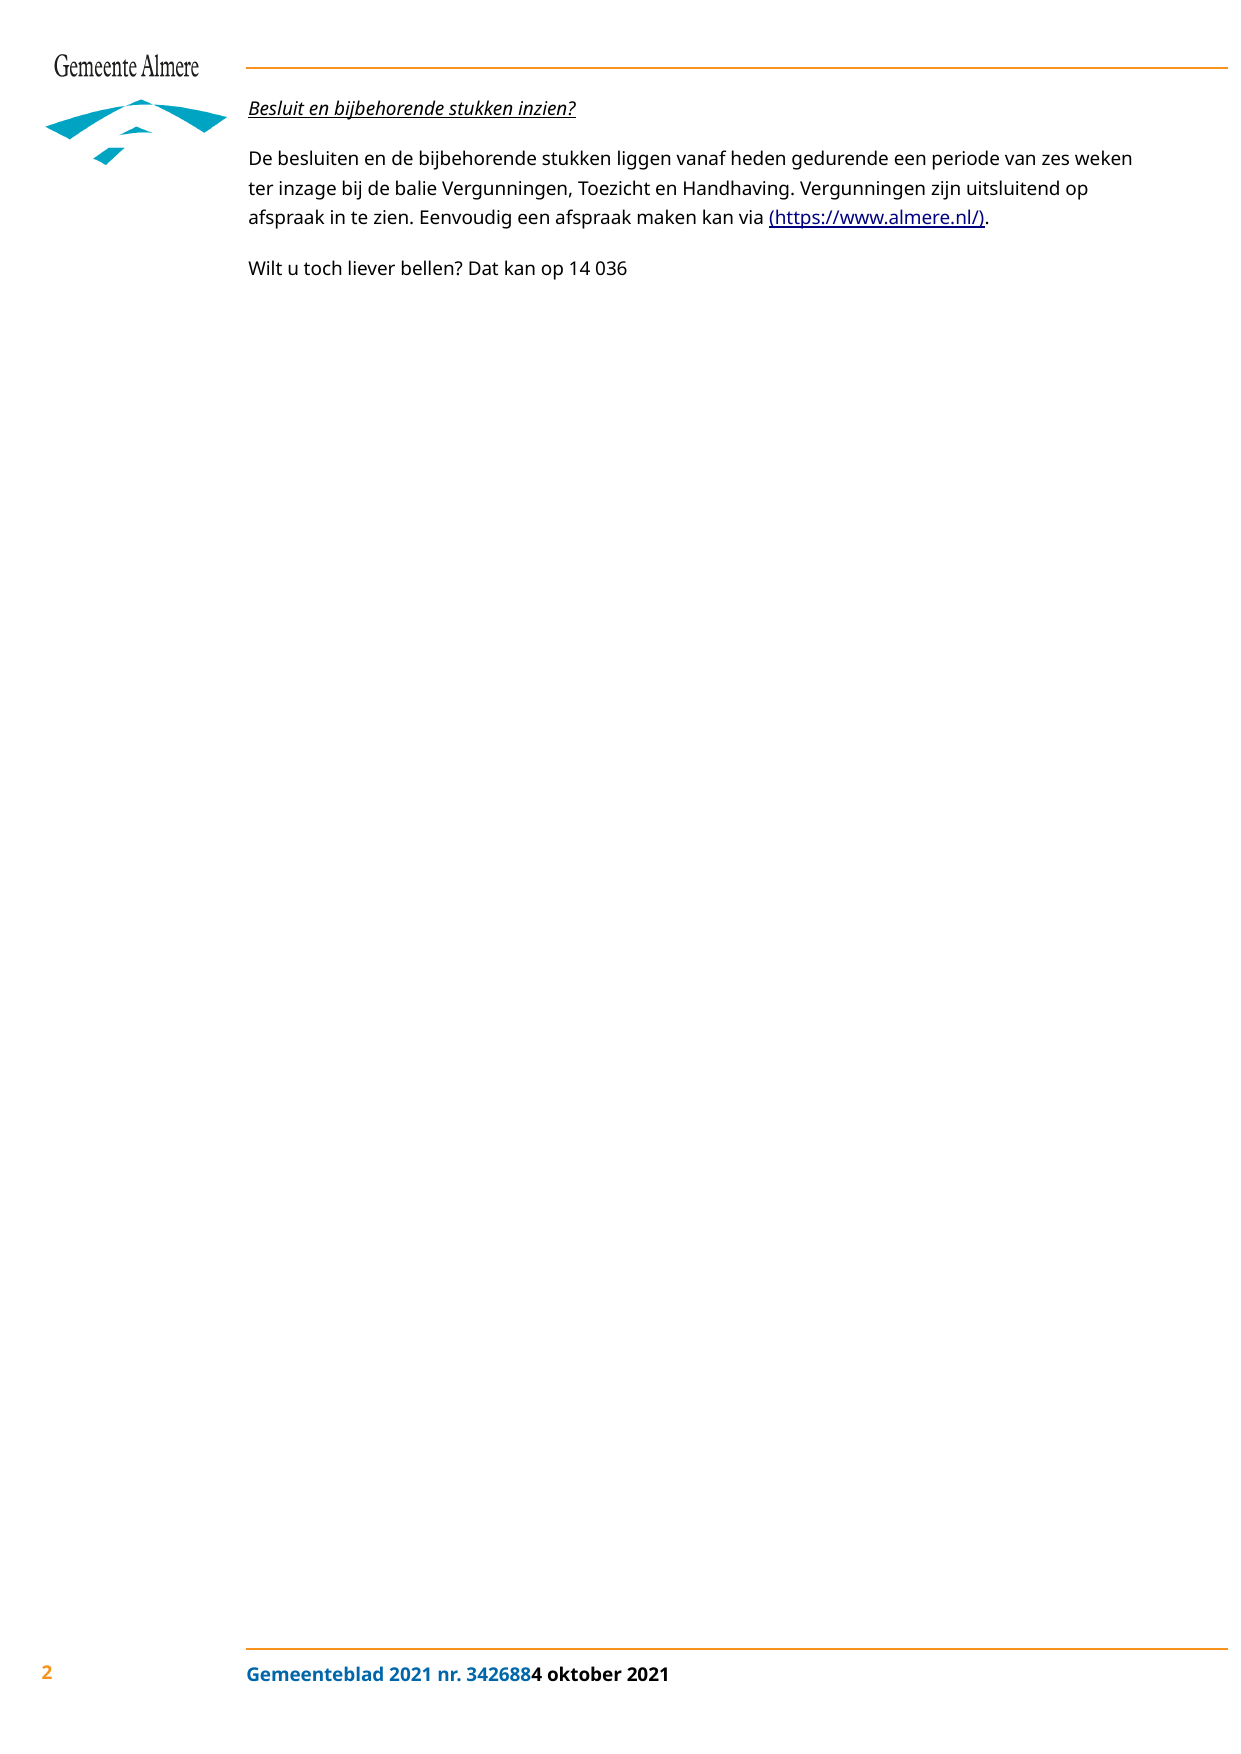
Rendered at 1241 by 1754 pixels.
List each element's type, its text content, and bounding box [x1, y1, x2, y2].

picture [41, 47, 231, 172]
text De besluiten en de bijbehorende stukken liggen vanaf heden gedurende een periode van zes weken ter inzage bij de balie Vergunningen, Toezicht en Handhaving. Vergunningen zijn uitsluitend op afspraak in te zien. Eenvoudig een afspraak maken kan via (https://www.almere.nl/). [248, 145, 1152, 230]
text Wilt u toch liever bellen? Dat kan op 14 036 [248, 255, 1152, 281]
text Besluit en bijbehorende stukken inzien? [248, 95, 1152, 121]
